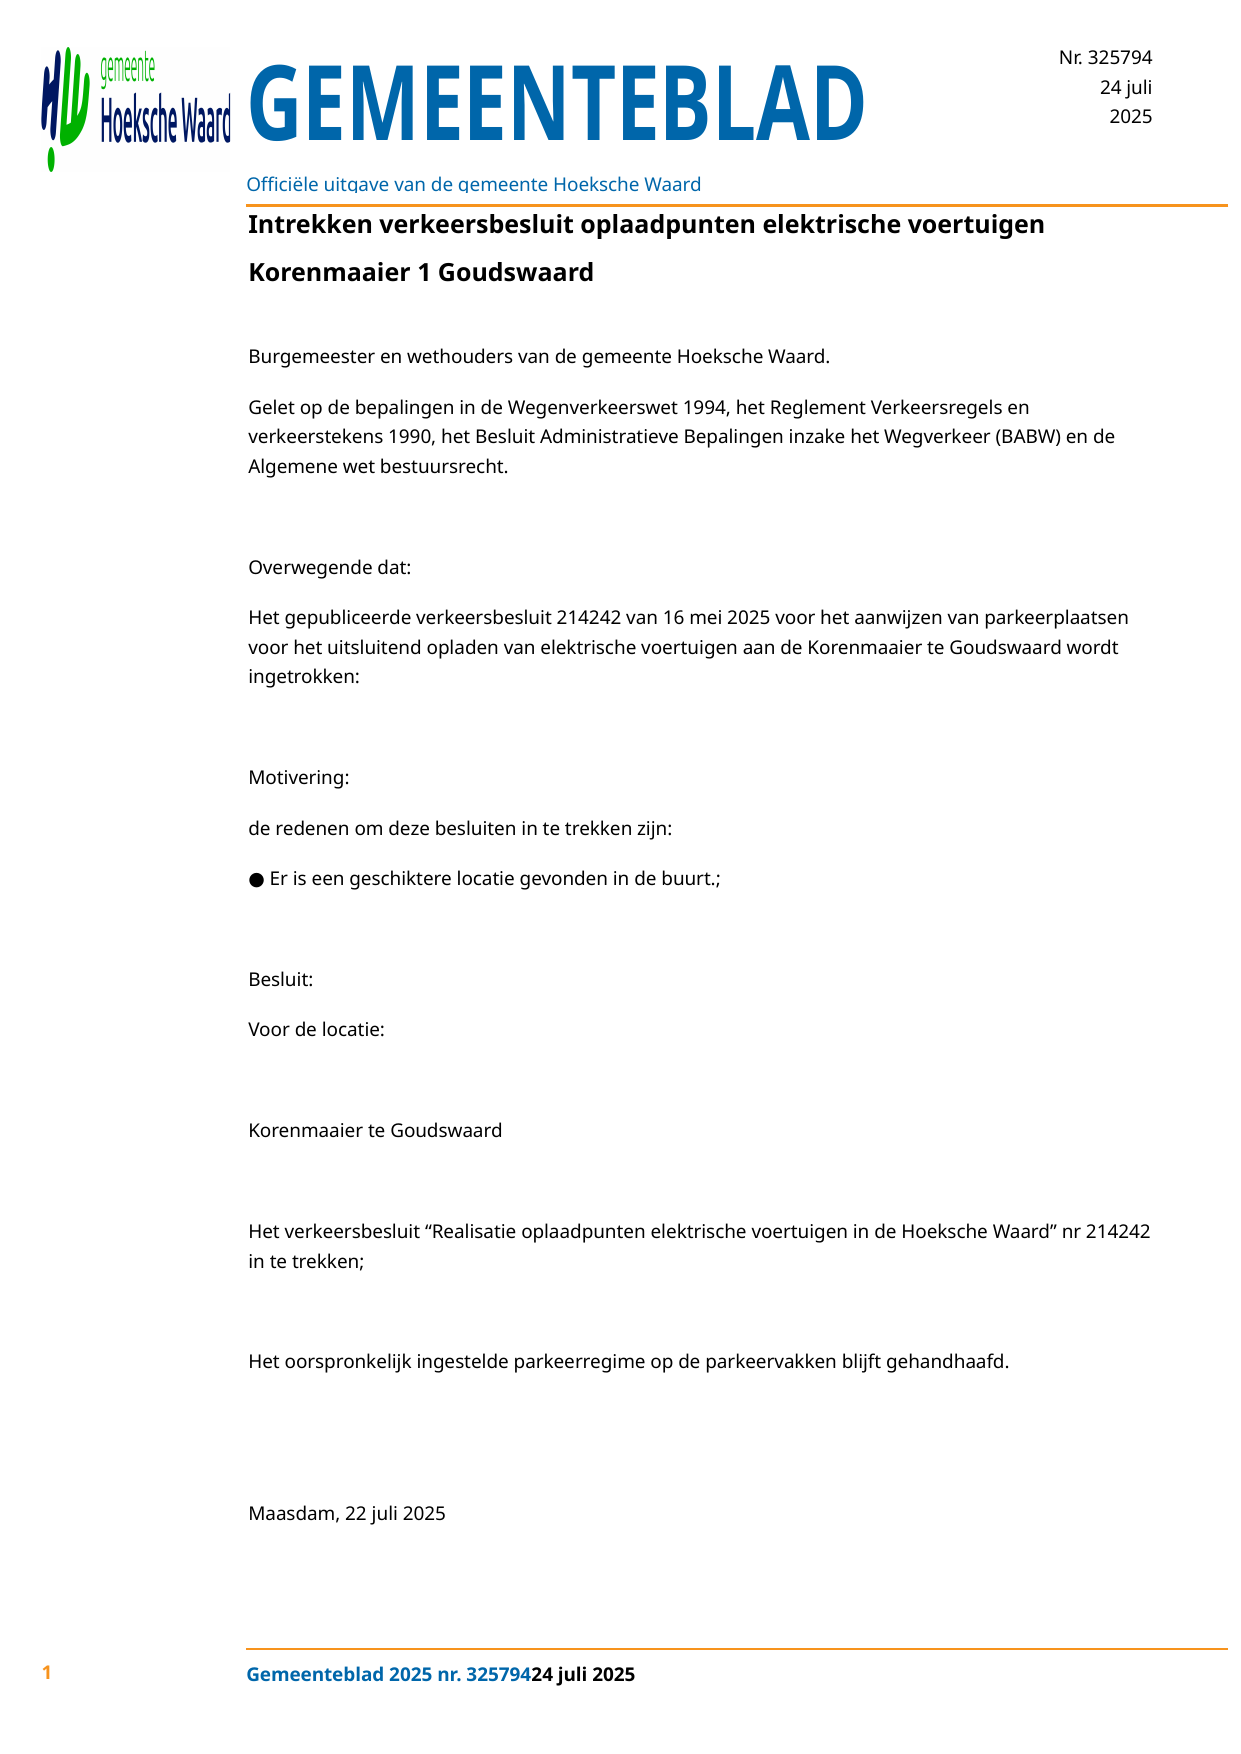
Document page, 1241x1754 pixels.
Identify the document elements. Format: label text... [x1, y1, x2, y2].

text ● Er is een geschiktere locatie gevonden in de buurt.; [248, 865, 1152, 891]
text de redenen om deze besluiten in te trekken zijn: [248, 815, 1152, 841]
text Burgemeester en wethouders van de gemeente Hoeksche Waard. [248, 344, 1152, 369]
text Het verkeersbesluit “Realisatie oplaadpunten elektrische voertuigen in de Hoeksche Waard” nr 214242 in te trekken; [248, 1218, 1152, 1273]
text Motivering: [248, 764, 1152, 790]
text Korenmaaier te Goudswaard [248, 1117, 1152, 1143]
picture [41, 47, 231, 172]
text Gelet op de bepalingen in de Wegenverkeerswet 1994, het Reglement Verkeersregels en verkeerstekens 1990, het Besluit Administratieve Bepalingen inzake het Wegverkeer (BABW) en de Algemene wet bestuursrecht. [248, 394, 1152, 479]
text Het oorspronkelijk ingestelde parkeerregime op de parkeervakken blijft gehandhaafd. [248, 1349, 1152, 1374]
text Overwegende dat: [248, 554, 1152, 580]
text Besluit: [248, 966, 1152, 992]
text Het gepubliceerde verkeersbesluit 214242 van 16 mei 2025 voor het aanwijzen van parkeerplaatsen voor het uitsluitend opladen van elektrische voertuigen aan de Korenmaaier te Goudswaard wordt ingetrokken: [248, 604, 1152, 689]
text Intrekken verkeersbesluit oplaadpunten elektrische voertuigen Korenmaaier 1 Goudswaard [248, 207, 1152, 288]
text Voor de locatie: [248, 1017, 1152, 1042]
text Maasdam, 22 juli 2025 [248, 1500, 1152, 1526]
